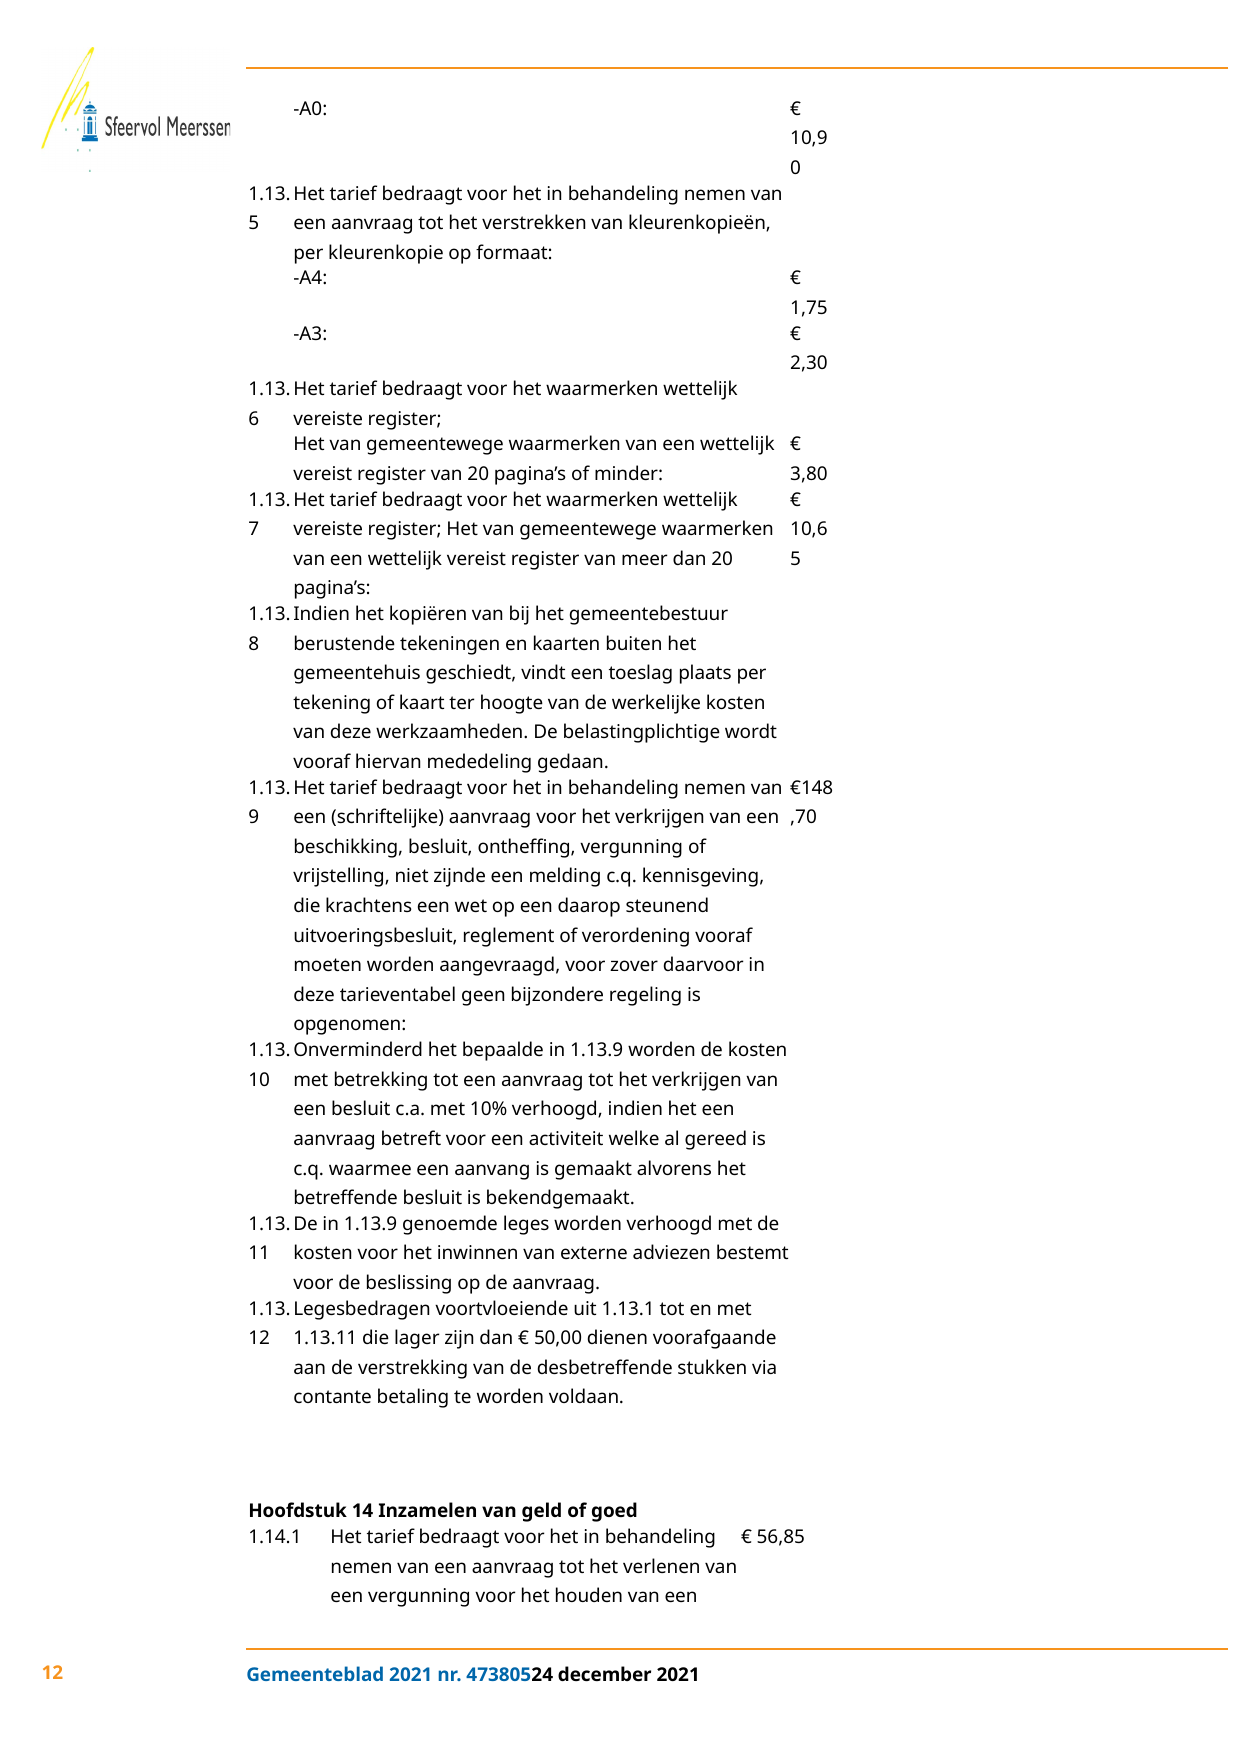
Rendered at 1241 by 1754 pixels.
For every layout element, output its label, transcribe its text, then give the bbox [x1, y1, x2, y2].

table_cell 1.13.9 [248, 774, 293, 1036]
table_cell [823, 1498, 1152, 1523]
table_cell Hoofdstuk 14 Inzamelen van geld of goed [248, 1498, 823, 1523]
table_cell [790, 600, 835, 774]
table_cell [790, 1295, 835, 1409]
table_cell 1.13.10 [248, 1036, 293, 1210]
table_cell Het tarief bedraagt voor het in behandeling nemen van een aanvraag tot het verstrekken van kleurenkopieën, per kleurenkopie op formaat: [293, 180, 790, 264]
table_cell [248, 265, 293, 320]
table_cell Indien het kopiëren van bij het gemeentebestuur berustende tekeningen en kaarten buiten het gemeentehuis geschiedt, vindt een toeslag plaats per tekening of kaart ter hoogte van de werkelijke kosten van deze werkzaamheden. De belastingplichtige wordt vooraf hiervan mededeling gedaan. [293, 600, 790, 774]
table_cell 1.13.7 [248, 486, 293, 600]
table_cell 1.13.6 [248, 375, 293, 431]
table_cell -A3: [293, 320, 790, 375]
table_cell [248, 95, 293, 180]
table_cell [248, 431, 293, 486]
table_cell € 3,80 [790, 431, 835, 486]
table_header [412, 1472, 905, 1498]
table_cell [790, 180, 835, 264]
table_cell € 2,30 [790, 320, 835, 375]
table_cell De in 1.13.9 genoemde leges worden verhoogd met de kosten voor het inwinnen van externe adviezen bestemt voor de beslissing op de aanvraag. [293, 1210, 790, 1295]
table_cell € 56,85 [741, 1523, 1152, 1608]
picture [41, 47, 231, 172]
table_cell [790, 1036, 835, 1210]
table_cell Het tarief bedraagt voor het in behandeling nemen van een aanvraag tot het verlenen van een vergunning voor het houden van een [330, 1523, 741, 1608]
table_cell Het tarief bedraagt voor het waarmerken wettelijk vereiste register; [293, 375, 790, 431]
table_header [248, 1472, 330, 1498]
table_cell 1.13.11 [248, 1210, 293, 1295]
table_cell [790, 1210, 835, 1295]
table_cell Het van gemeentewege waarmerken van een wettelijk vereist register van 20 pagina’s of minder: [293, 431, 790, 486]
table_cell 1.13.12 [248, 1295, 293, 1409]
table_cell Legesbedragen voortvloeiende uit 1.13.1 tot en met 1.13.11 die lager zijn dan € 50,00 dienen voorafgaande aan de verstrekking van de desbetreffende stukken via contante betaling te worden voldaan. [293, 1295, 790, 1409]
table_cell € 10,65 [790, 486, 835, 600]
table_cell -A4: [293, 265, 790, 320]
table_header [330, 1472, 412, 1498]
table_cell 1.13.5 [248, 180, 293, 264]
table_cell 1.14.1 [248, 1523, 330, 1608]
table_cell Het tarief bedraagt voor het in behandeling nemen van een (schriftelijke) aanvraag voor het verkrijgen van een beschikking, besluit, ontheffing, vergunning of vrijstelling, niet zijnde een melding c.q. kennisgeving, die krachtens een wet op een daarop steunend uitvoeringsbesluit, reglement of verordening vooraf moeten worden aangevraagd, voor zover daarvoor in deze tarieventabel geen bijzondere regeling is opgenomen: [293, 774, 790, 1036]
table_cell € 10,90 [790, 95, 835, 180]
table_cell 1.13.8 [248, 600, 293, 774]
table_cell [790, 375, 835, 431]
table_header [905, 1472, 1152, 1498]
table_cell [248, 320, 293, 375]
table_cell € 1,75 [790, 265, 835, 320]
table_cell Onverminderd het bepaalde in 1.13.9 worden de kosten met betrekking tot een aanvraag tot het verkrijgen van een besluit c.a. met 10% verhoogd, indien het een aanvraag betreft voor een activiteit welke al gereed is c.q. waarmee een aanvang is gemaakt alvorens het betreffende besluit is bekendgemaakt. [293, 1036, 790, 1210]
table_cell €148,70 [790, 774, 835, 1036]
table_cell Het tarief bedraagt voor het waarmerken wettelijk vereiste register; Het van gemeentewege waarmerken van een wettelijk vereist register van meer dan 20 pagina’s: [293, 486, 790, 600]
table_cell -A0: [293, 95, 790, 180]
